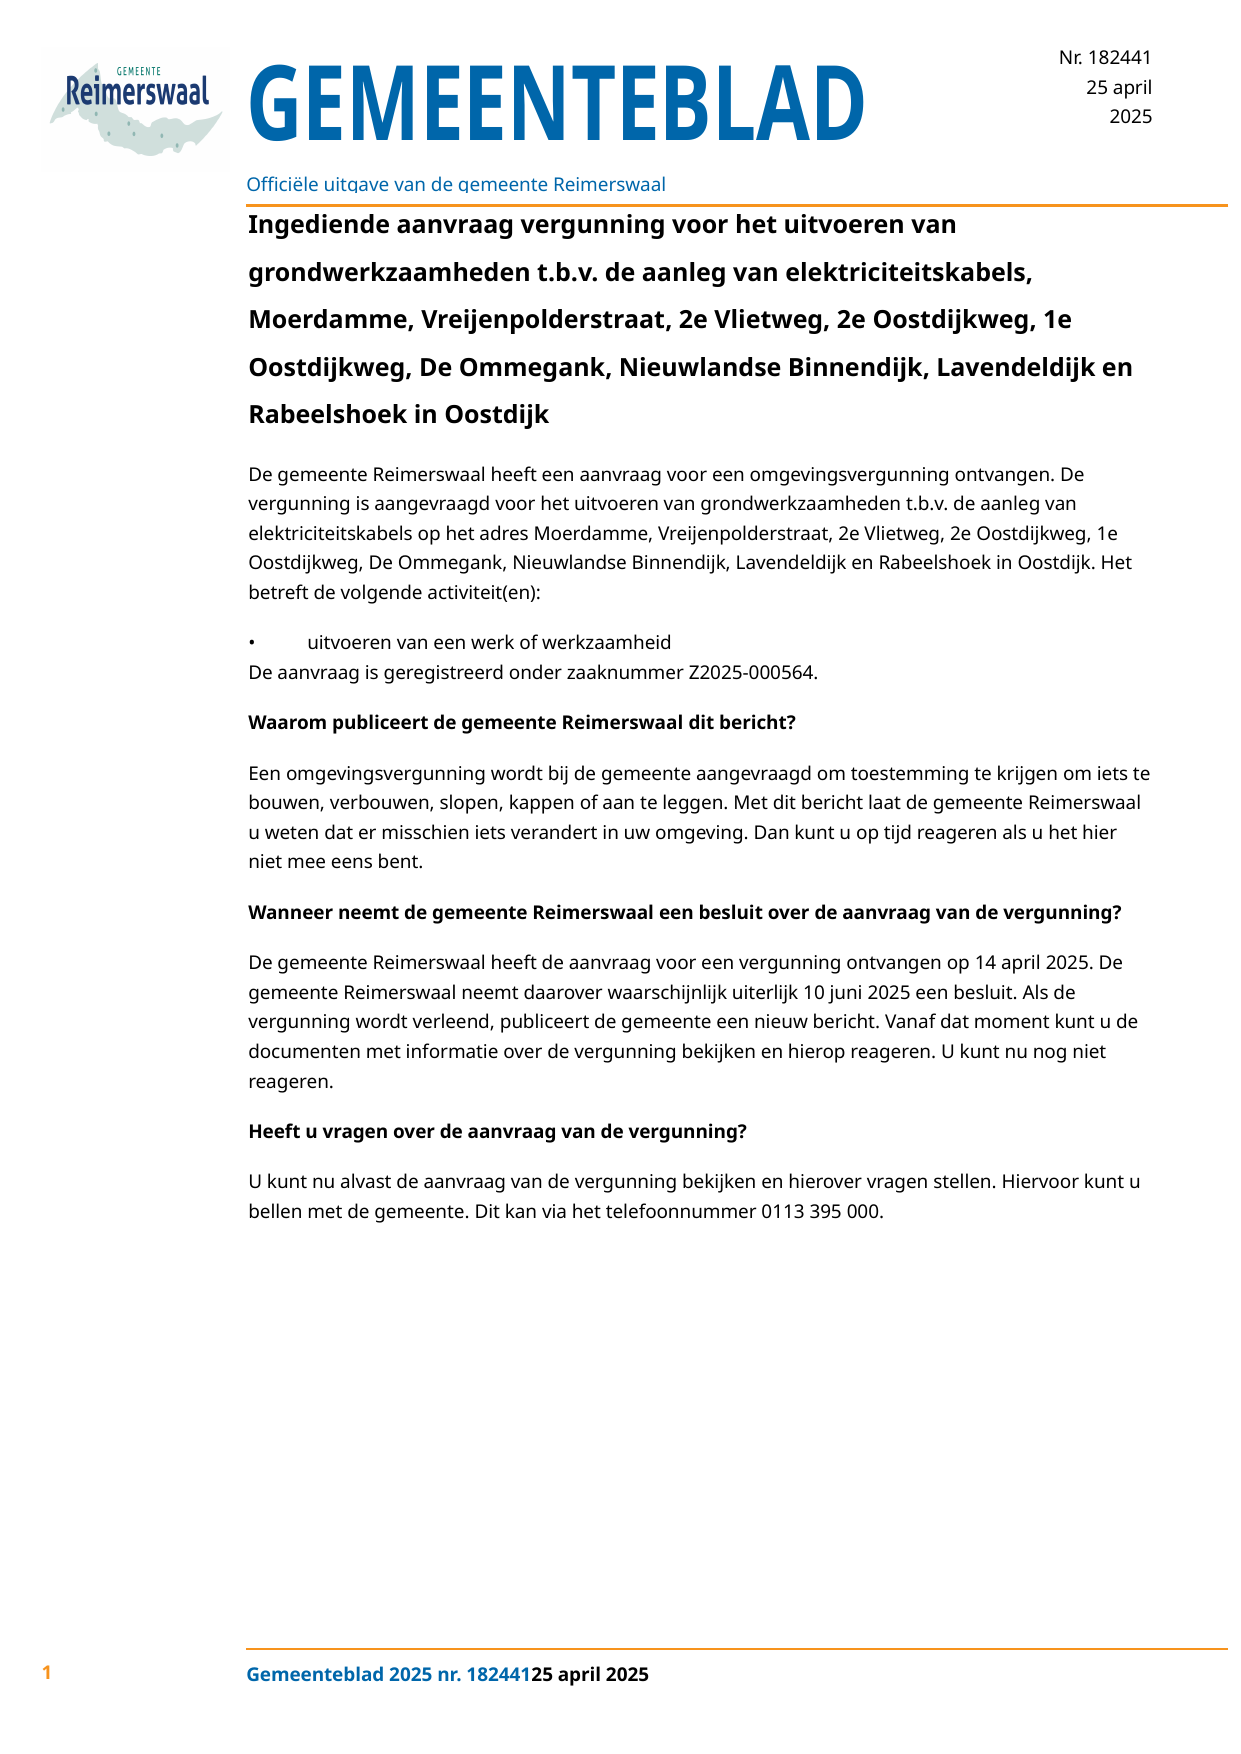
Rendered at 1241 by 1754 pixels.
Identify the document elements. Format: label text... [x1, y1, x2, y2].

text Een omgevingsvergunning wordt bij de gemeente aangevraagd om toestemming te krijgen om iets te bouwen, verbouwen, slopen, kappen of aan te leggen. Met dit bericht laat de gemeente Reimerswaal u weten dat er misschien iets verandert in uw omgeving. Dan kunt u op tijd reageren als u het hier niet mee eens bent. [248, 760, 1152, 874]
text Heeft u vragen over de aanvraag van de vergunning? [248, 1118, 1152, 1144]
text Wanneer neemt de gemeente Reimerswaal een besluit over de aanvraag van de vergunning? [248, 899, 1152, 925]
text U kunt nu alvast de aanvraag van de vergunning bekijken en hierover vragen stellen. Hiervoor kunt u bellen met de gemeente. Dit kan via het telefoonnummer 0113 395 000. [248, 1169, 1152, 1224]
picture [41, 47, 231, 172]
text Ingediende aanvraag vergunning voor het uitvoeren van grondwerkzaamheden t.b.v. de aanleg van elektriciteitskabels, Moerdamme, Vreijenpolderstraat, 2e Vlietweg, 2e Oostdijkweg, 1e Oostdijkweg, De Ommegank, Nieuwlandse Binnendijk, Lavendeldijk en Rabeelshoek in Oostdijk [248, 207, 1152, 431]
list uitvoeren van een werk of werkzaamheid [248, 629, 1152, 655]
text De aanvraag is geregistreerd onder zaaknummer Z2025-000564. [248, 659, 1152, 685]
text Waarom publiceert de gemeente Reimerswaal dit bericht? [248, 709, 1152, 735]
text De gemeente Reimerswaal heeft de aanvraag voor een vergunning ontvangen op 14 april 2025. De gemeente Reimerswaal neemt daarover waarschijnlijk uiterlijk 10 juni 2025 een besluit. Als de vergunning wordt verleend, publiceert de gemeente een nieuw bericht. Vanaf dat moment kunt u de documenten met informatie over de vergunning bekijken en hierop reageren. U kunt nu nog niet reageren. [248, 949, 1152, 1093]
text De gemeente Reimerswaal heeft een aanvraag voor een omgevingsvergunning ontvangen. De vergunning is aangevraagd voor het uitvoeren van grondwerkzaamheden t.b.v. de aanleg van elektriciteitskabels op het adres Moerdamme, Vreijenpolderstraat, 2e Vlietweg, 2e Oostdijkweg, 1e Oostdijkweg, De Ommegank, Nieuwlandse Binnendijk, Lavendeldijk en Rabeelshoek in Oostdijk. Het betreft de volgende activiteit(en): [248, 461, 1152, 605]
